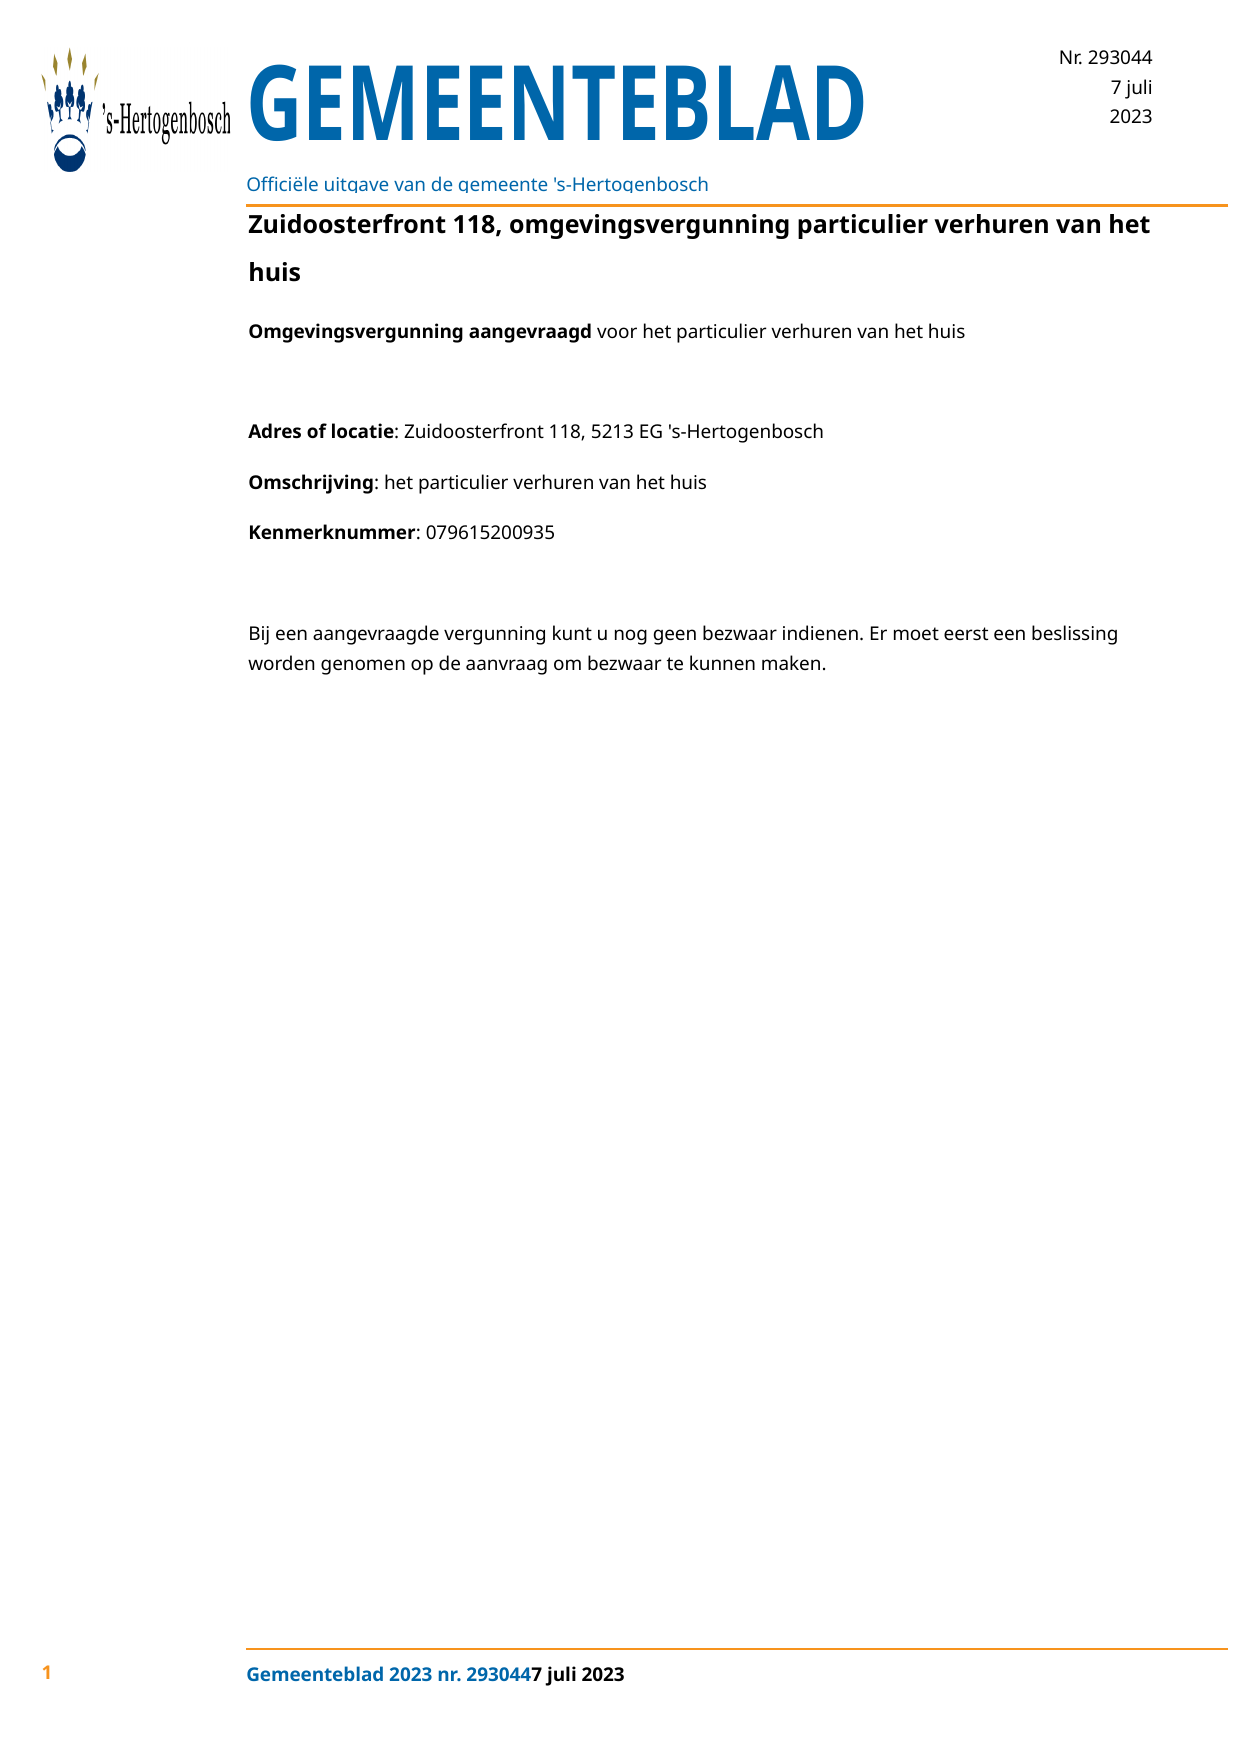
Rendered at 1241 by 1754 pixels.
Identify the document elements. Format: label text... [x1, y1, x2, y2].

text Kenmerknummer: 079615200935 [248, 519, 1152, 545]
text Zuidoosterfront 118, omgevingsvergunning particulier verhuren van het huis [248, 207, 1152, 288]
text Omschrijving: het particulier verhuren van het huis [248, 469, 1152, 495]
text Adres of locatie: Zuidoosterfront 118, 5213 EG 's-Hertogenbosch [248, 419, 1152, 444]
text Omgevingsvergunning aangevraagd voor het particulier verhuren van het huis [248, 318, 1152, 344]
text Bij een aangevraagde vergunning kunt u nog geen bezwaar indienen. Er moet eerst een beslissing worden genomen op de aanvraag om bezwaar te kunnen maken. [248, 620, 1152, 676]
picture [41, 47, 231, 172]
